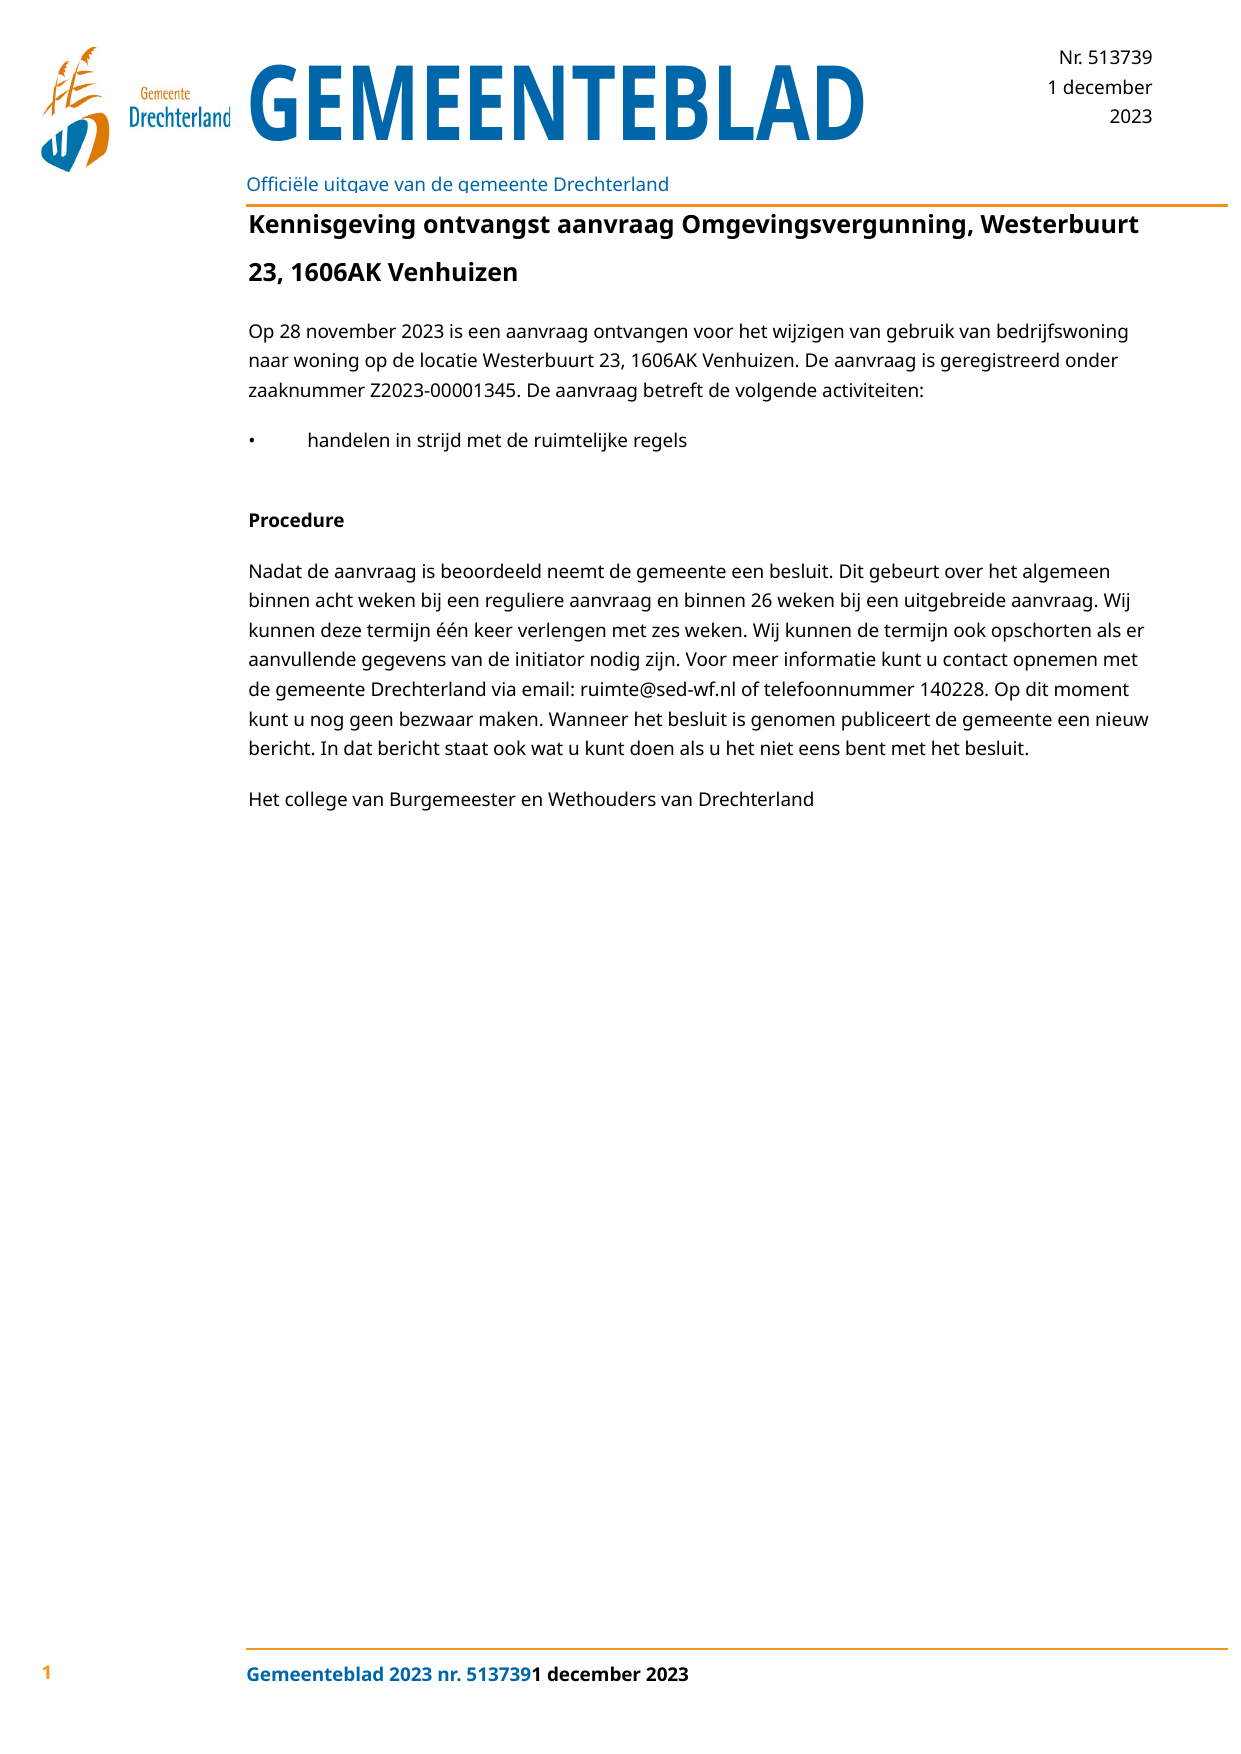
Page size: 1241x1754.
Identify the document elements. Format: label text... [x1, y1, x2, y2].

text Nadat de aanvraag is beoordeeld neemt de gemeente een besluit. Dit gebeurt over het algemeen binnen acht weken bij een reguliere aanvraag en binnen 26 weken bij een uitgebreide aanvraag. Wij kunnen deze termijn één keer verlengen met zes weken. Wij kunnen de termijn ook opschorten als er aanvullende gegevens van de initiator nodig zijn. Voor meer informatie kunt u contact opnemen met de gemeente Drechterland via email: ruimte@sed-wf.nl of telefoonnummer 140228. Op dit moment kunt u nog geen bezwaar maken. Wanneer het besluit is genomen publiceert de gemeente een nieuw bericht. In dat bericht staat ook wat u kunt doen als u het niet eens bent met het besluit. [248, 558, 1152, 761]
text Kennisgeving ontvangst aanvraag Omgevingsvergunning, Westerbuurt 23, 1606AK Venhuizen [248, 207, 1152, 288]
text Procedure [248, 507, 1152, 533]
list handelen in strijd met de ruimtelijke regels [248, 427, 1152, 453]
text Op 28 november 2023 is een aanvraag ontvangen voor het wijzigen van gebruik van bedrijfswoning naar woning op de locatie Westerbuurt 23, 1606AK Venhuizen. De aanvraag is geregistreerd onder zaaknummer Z2023-00001345. De aanvraag betreft de volgende activiteiten: [248, 318, 1152, 403]
picture [226, 115, 231, 124]
picture [41, 47, 231, 172]
text Het college van Burgemeester en Wethouders van Drechterland [248, 786, 1152, 812]
picture [41, 158, 64, 172]
